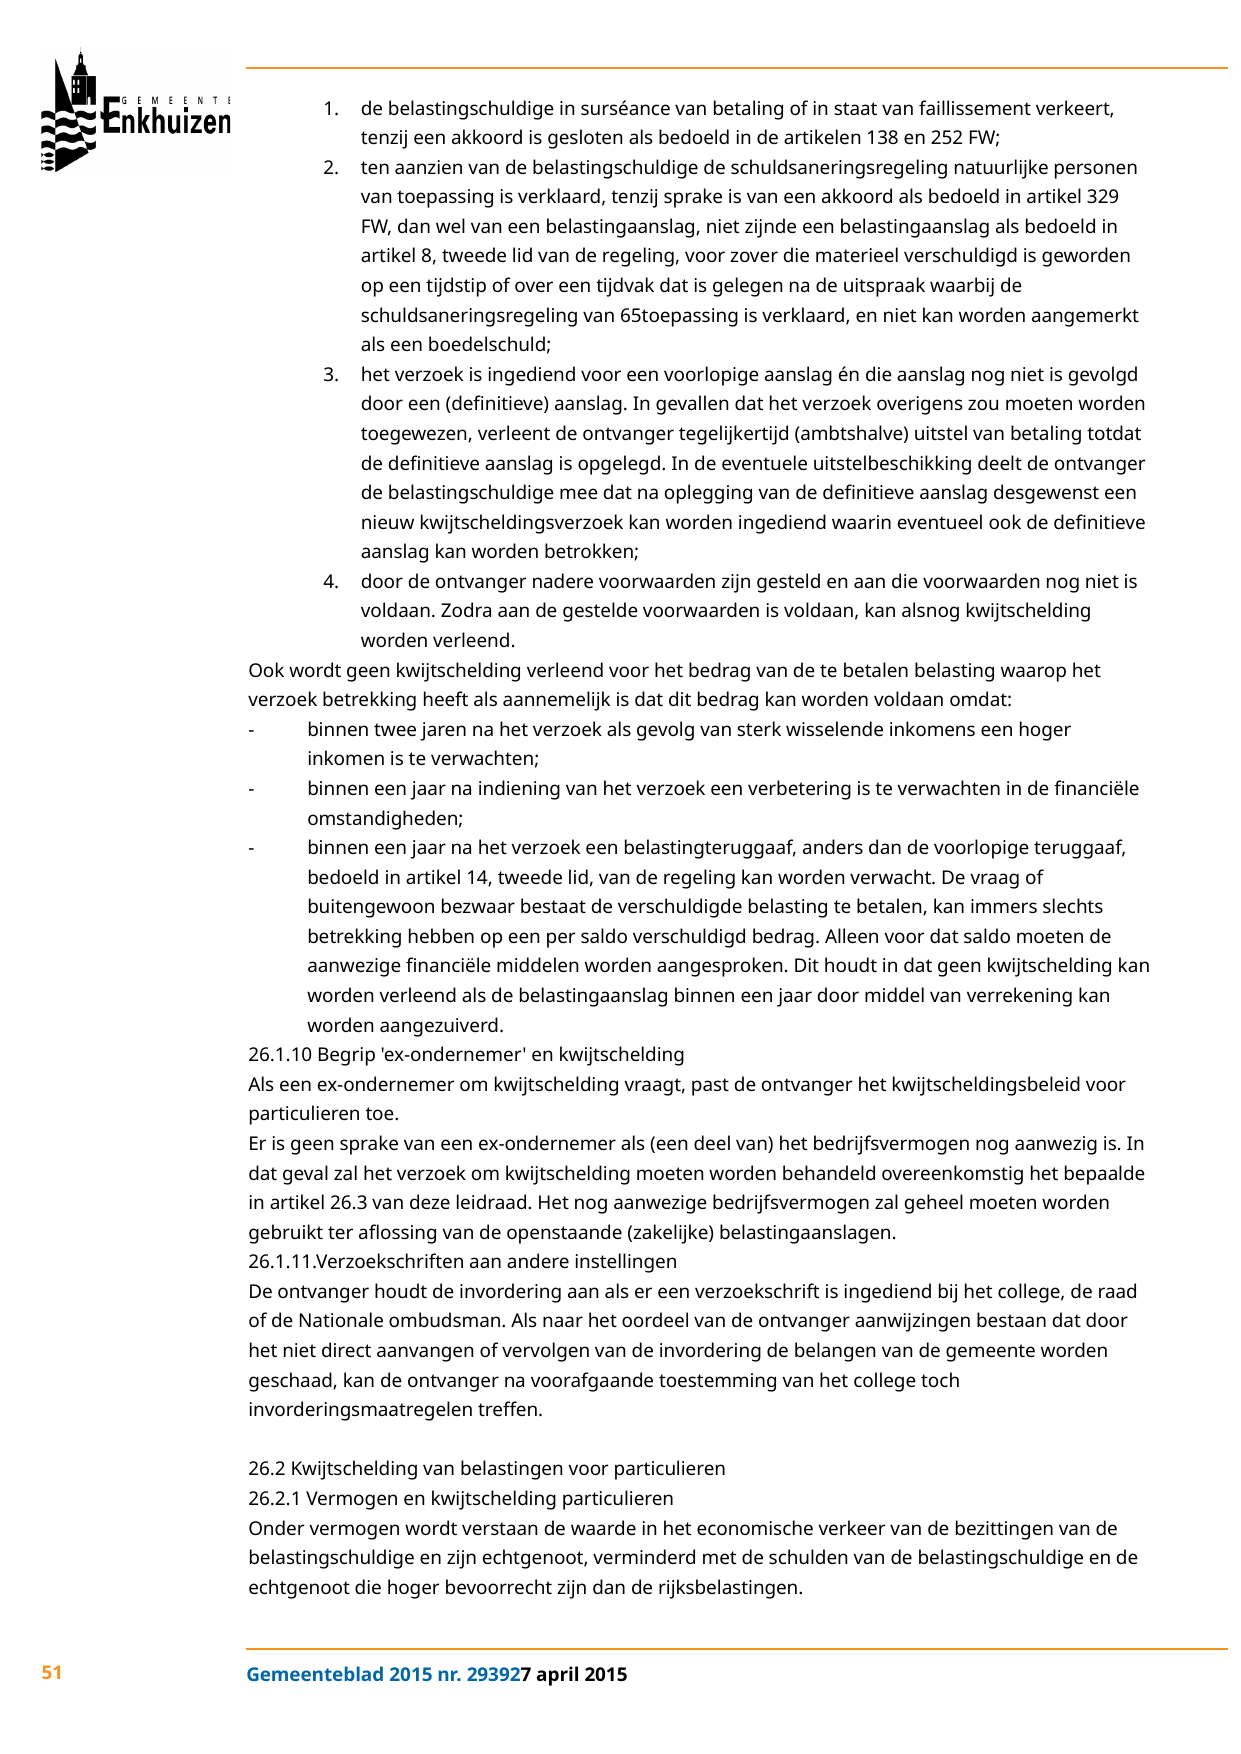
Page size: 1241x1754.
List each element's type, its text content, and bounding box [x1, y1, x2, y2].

text 26.2.1 Vermogen en kwijtschelding particulieren [248, 1485, 1152, 1511]
text 26.1.11.Verzoekschriften aan andere instellingen [248, 1248, 1152, 1274]
list ten aanzien van de belastingschuldige de schuldsaneringsregeling natuurlijke personen van toepassing is verklaard, tenzij sprake is van een akkoord als bedoeld in artikel 329 FW, dan wel van een belastingaanslag, niet zijnde een belastingaanslag als bedoeld in artikel 8, tweede lid van de regeling, voor zover die materieel verschuldigd is geworden op een tijdstip of over een tijdvak dat is gelegen na de uitspraak waarbij de schuldsaneringsregeling van 65toepassing is verklaard, en niet kan worden aangemerkt als een boedelschuld; [323, 154, 1152, 357]
picture [41, 47, 231, 172]
text Ook wordt geen kwijtschelding verleend voor het bedrag van de te betalen belasting waarop het verzoek betrekking heeft als aannemelijk is dat dit bedrag kan worden voldaan omdat: [248, 657, 1152, 712]
text De ontvanger houdt de invordering aan als er een verzoekschrift is ingediend bij het college, de raad of de Nationale ombudsman. Als naar het oordeel van de ontvanger aanwijzingen bestaan dat door het niet direct aanvangen of vervolgen van de invordering de belangen van de gemeente worden geschaad, kan de ontvanger na voorafgaande toestemming van het college toch invorderingsmaatregelen treffen. [248, 1278, 1152, 1422]
text 26.1.10 Begrip 'ex-ondernemer' en kwijtschelding [248, 1041, 1152, 1067]
list binnen een jaar na het verzoek een belastingteruggaaf, anders dan de voorlopige teruggaaf, bedoeld in artikel 14, tweede lid, van de regeling kan worden verwacht. De vraag of buitengewoon bezwaar bestaat de verschuldigde belasting te betalen, kan immers slechts betrekking hebben op een per saldo verschuldigd bedrag. Alleen voor dat saldo moeten de aanwezige financiële middelen worden aangesproken. Dit houdt in dat geen kwijtschelding kan worden verleend als de belastingaanslag binnen een jaar door middel van verrekening kan worden aangezuiverd. [248, 834, 1152, 1038]
text Onder vermogen wordt verstaan de waarde in het economische verkeer van de bezittingen van de belastingschuldige en zijn echtgenoot, verminderd met de schulden van de belastingschuldige en de echtgenoot die hoger bevoorrecht zijn dan de rijksbelastingen. [248, 1515, 1152, 1600]
text Als een ex-ondernemer om kwijtschelding vraagt, past de ontvanger het kwijtscheldingsbeleid voor particulieren toe. [248, 1071, 1152, 1126]
text Er is geen sprake van een ex-ondernemer als (een deel van) het bedrijfsvermogen nog aanwezig is. In dat geval zal het verzoek om kwijtschelding moeten worden behandeld overeenkomstig het bepaalde in artikel 26.3 van deze leidraad. Het nog aanwezige bedrijfsvermogen zal geheel moeten worden gebruikt ter aflossing van de openstaande (zakelijke) belastingaanslagen. [248, 1130, 1152, 1245]
list door de ontvanger nadere voorwaarden zijn gesteld en aan die voorwaarden nog niet is voldaan. Zodra aan de gestelde voorwaarden is voldaan, kan alsnog kwijtschelding worden verleend. [323, 568, 1152, 653]
text 26.2 Kwijtschelding van belastingen voor particulieren [248, 1456, 1152, 1481]
list de belastingschuldige in surséance van betaling of in staat van faillissement verkeert, tenzij een akkoord is gesloten als bedoeld in de artikelen 138 en 252 FW; [323, 95, 1152, 150]
list binnen een jaar na indiening van het verzoek een verbetering is te verwachten in de financiële omstandigheden; [248, 775, 1152, 831]
list het verzoek is ingediend voor een voorlopige aanslag én die aanslag nog niet is gevolgd door een (definitieve) aanslag. In gevallen dat het verzoek overigens zou moeten worden toegewezen, verleent de ontvanger tegelijkertijd (ambtshalve) uitstel van betaling totdat de definitieve aanslag is opgelegd. In de eventuele uitstelbeschikking deelt de ontvanger de belastingschuldige mee dat na oplegging van de definitieve aanslag desgewenst een nieuw kwijtscheldingsverzoek kan worden ingediend waarin eventueel ook de definitieve aanslag kan worden betrokken; [323, 361, 1152, 564]
list binnen twee jaren na het verzoek als gevolg van sterk wisselende inkomens een hoger inkomen is te verwachten; [248, 716, 1152, 771]
